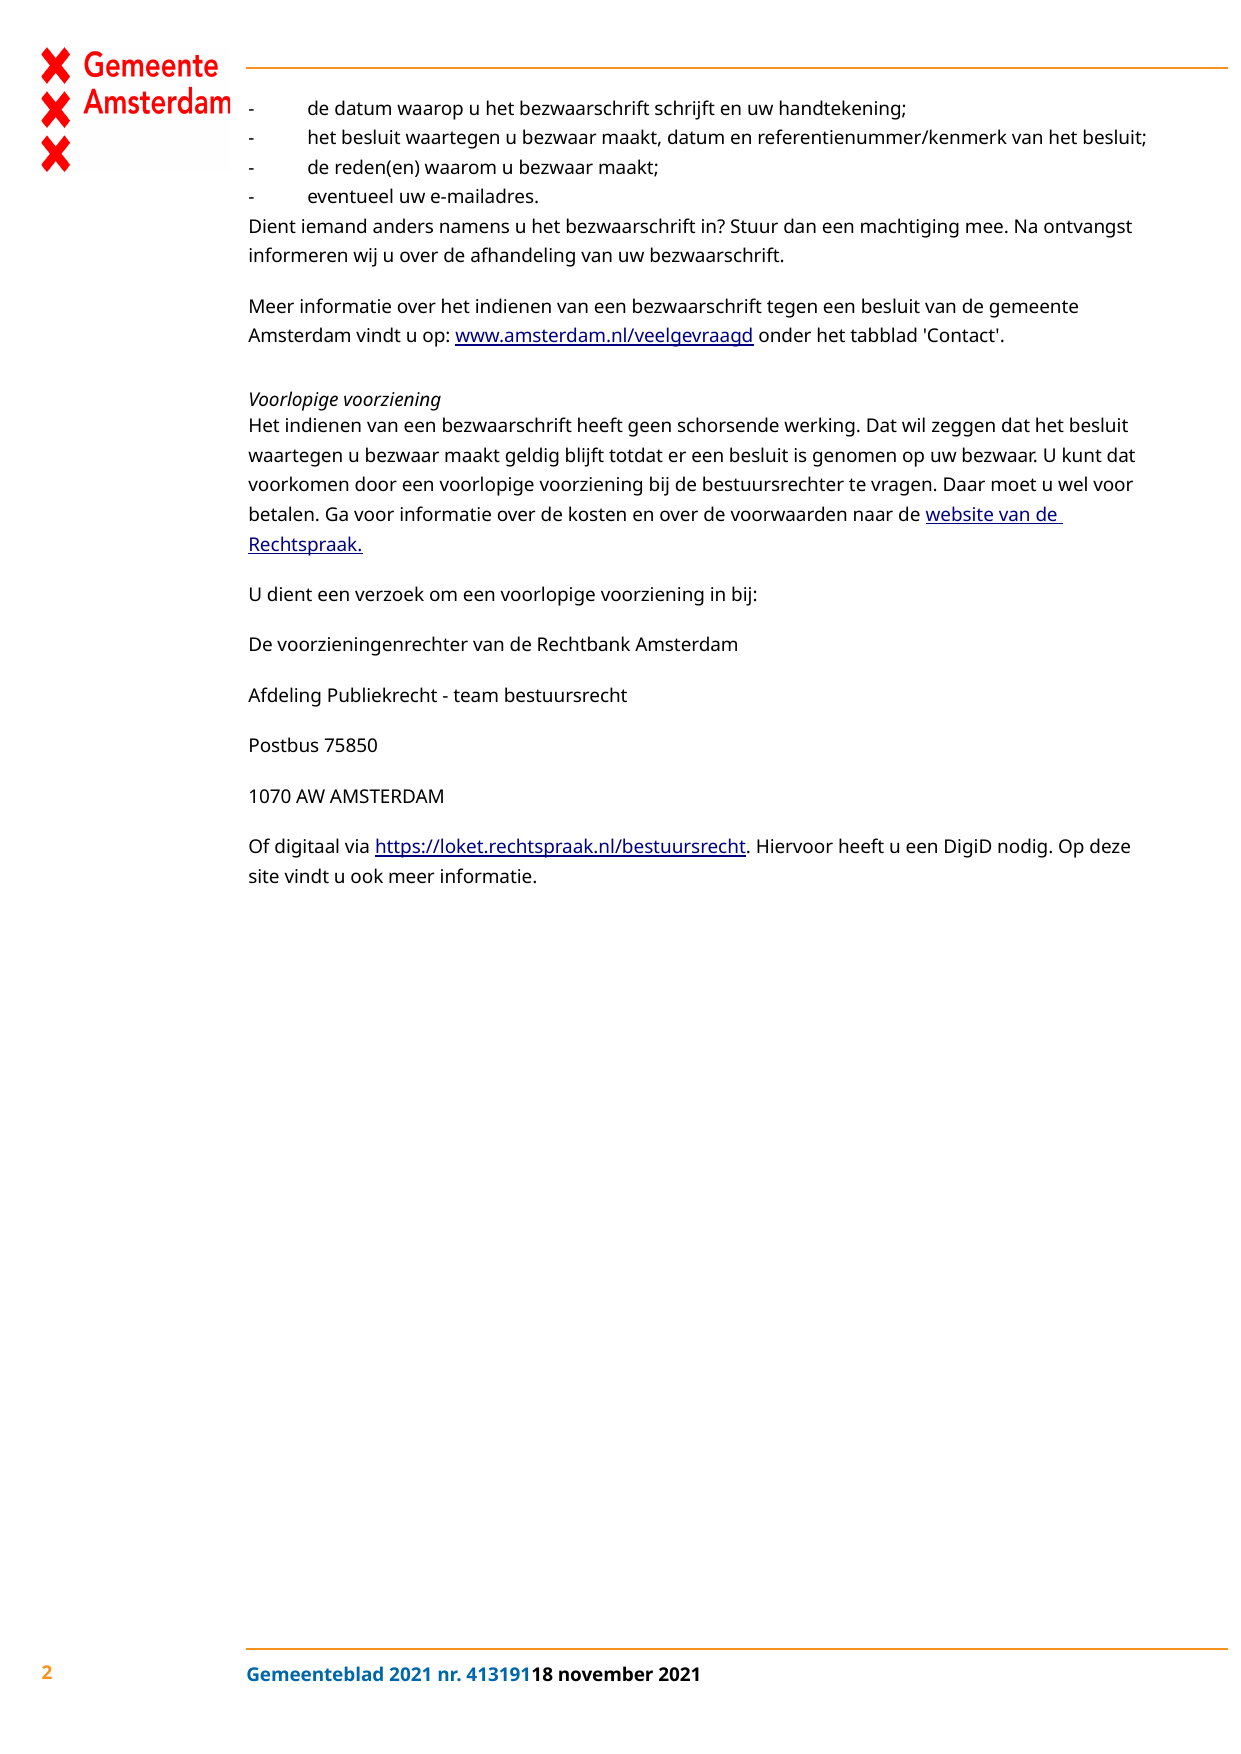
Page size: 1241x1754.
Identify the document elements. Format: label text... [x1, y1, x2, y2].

picture [41, 47, 231, 172]
list de reden(en) waarom u bezwaar maakt; [248, 154, 1152, 180]
text U dient een verzoek om een voorlopige voorziening in bij: [248, 581, 1152, 607]
text Postbus 75850 [248, 732, 1152, 758]
text Of digitaal via https://loket.rechtspraak.nl/bestuursrecht. Hiervoor heeft u een DigiD nodig. Op deze site vindt u ook meer informatie. [248, 833, 1152, 888]
list eventueel uw e-mailadres. [248, 183, 1152, 209]
text 1070 AW AMSTERDAM [248, 783, 1152, 808]
text Het indienen van een bezwaarschrift heeft geen schorsende werking. Dat wil zeggen dat het besluit waartegen u bezwaar maakt geldig blijft totdat er een besluit is genomen op uw bezwaar. U kunt dat voorkomen door een voorlopige voorziening bij de bestuursrechter te vragen. Daar moet u wel voor betalen. Ga voor informatie over de kosten en over de voorwaarden naar de website van de Rechtspraak. [248, 412, 1152, 556]
text De voorzieningenrechter van de Rechtbank Amsterdam [248, 632, 1152, 657]
text Voorlopige voorziening [248, 387, 1152, 412]
list het besluit waartegen u bezwaar maakt, datum en referentienummer/kenmerk van het besluit; [248, 124, 1152, 150]
text Meer informatie over het indienen van een bezwaarschrift tegen een besluit van de gemeente Amsterdam vindt u op: www.amsterdam.nl/veelgevraagd onder het tabblad 'Contact'. [248, 293, 1152, 348]
text Dient iemand anders namens u het bezwaarschrift in? Stuur dan een machtiging mee. Na ontvangst informeren wij u over de afhandeling van uw bezwaarschrift. [248, 213, 1152, 268]
list de datum waarop u het bezwaarschrift schrijft en uw handtekening; [248, 95, 1152, 121]
text Afdeling Publiekrecht - team bestuursrecht [248, 682, 1152, 708]
